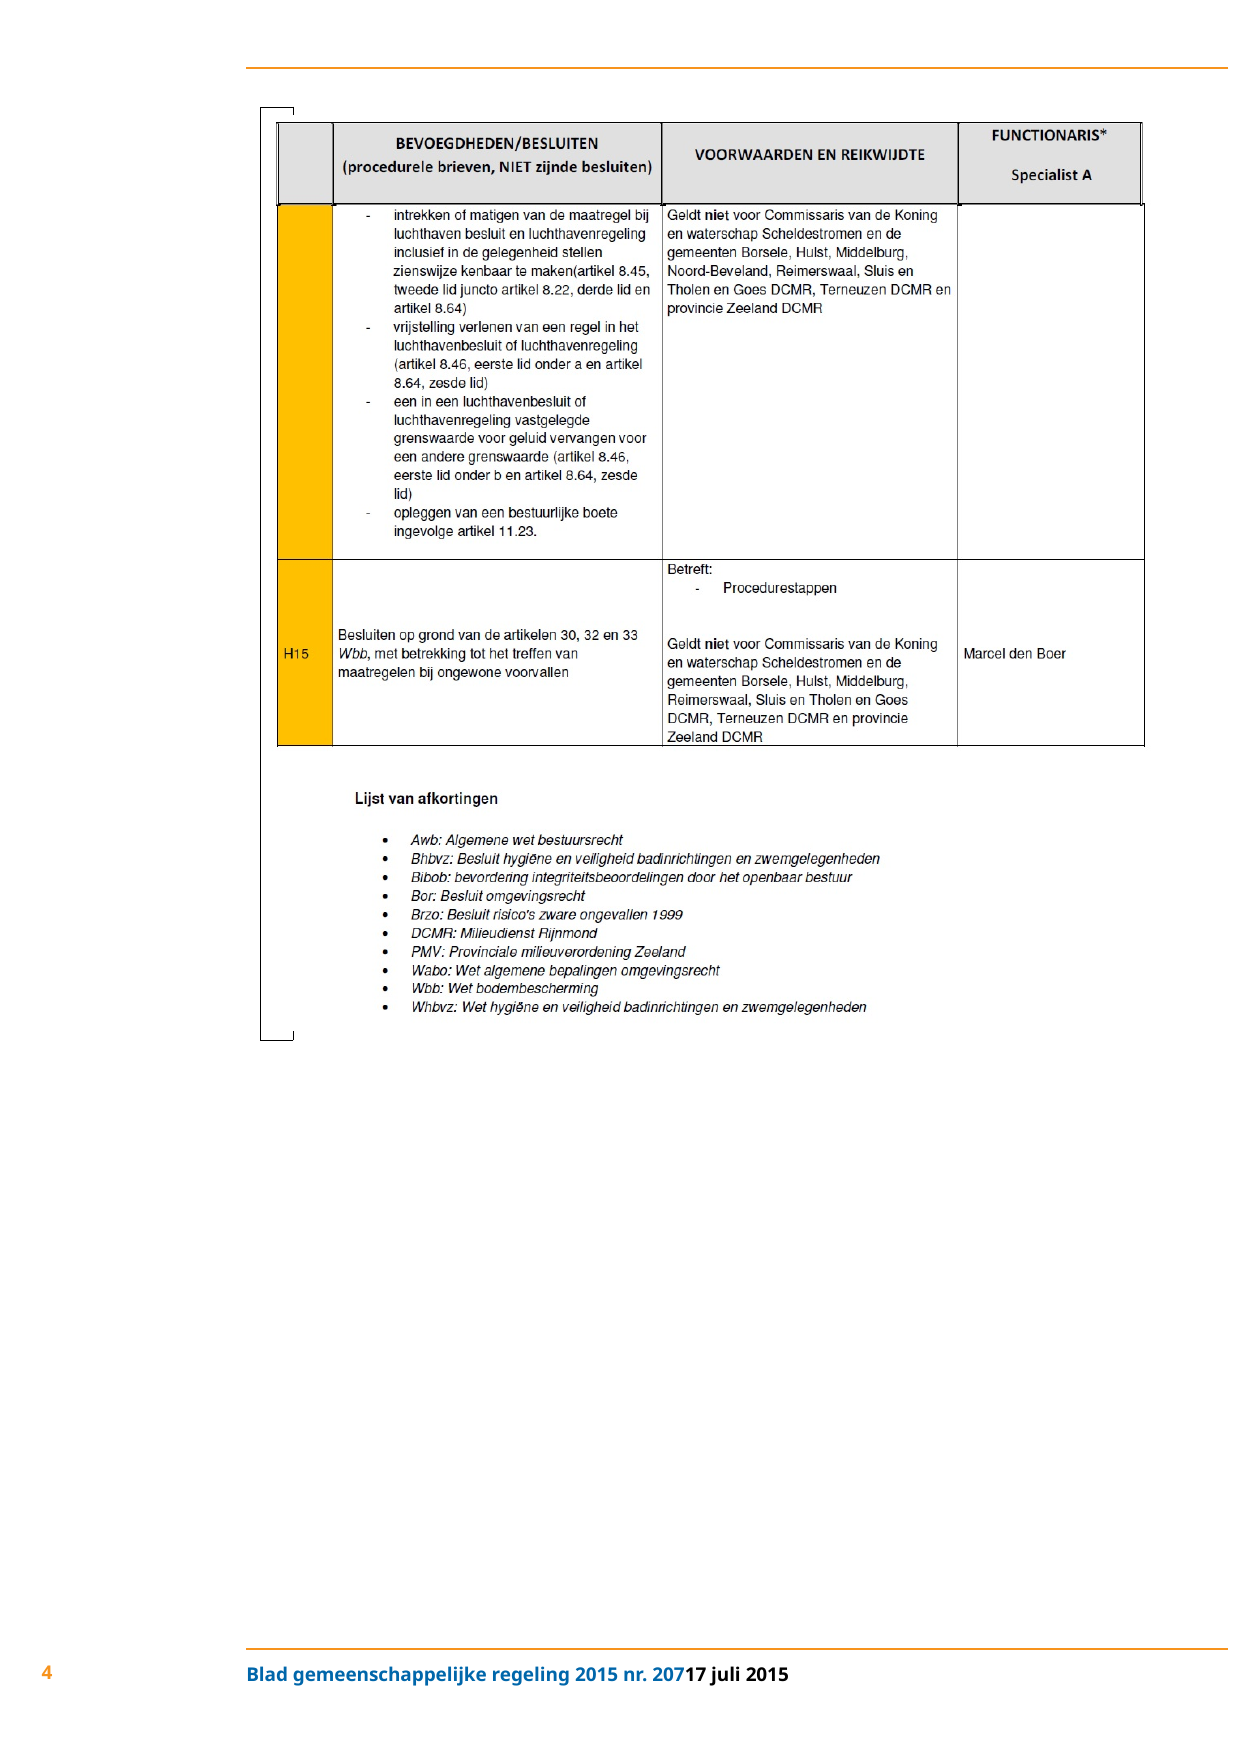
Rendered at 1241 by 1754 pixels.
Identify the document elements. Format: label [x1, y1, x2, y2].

picture [41, 47, 231, 172]
picture [268, 115, 1155, 1031]
